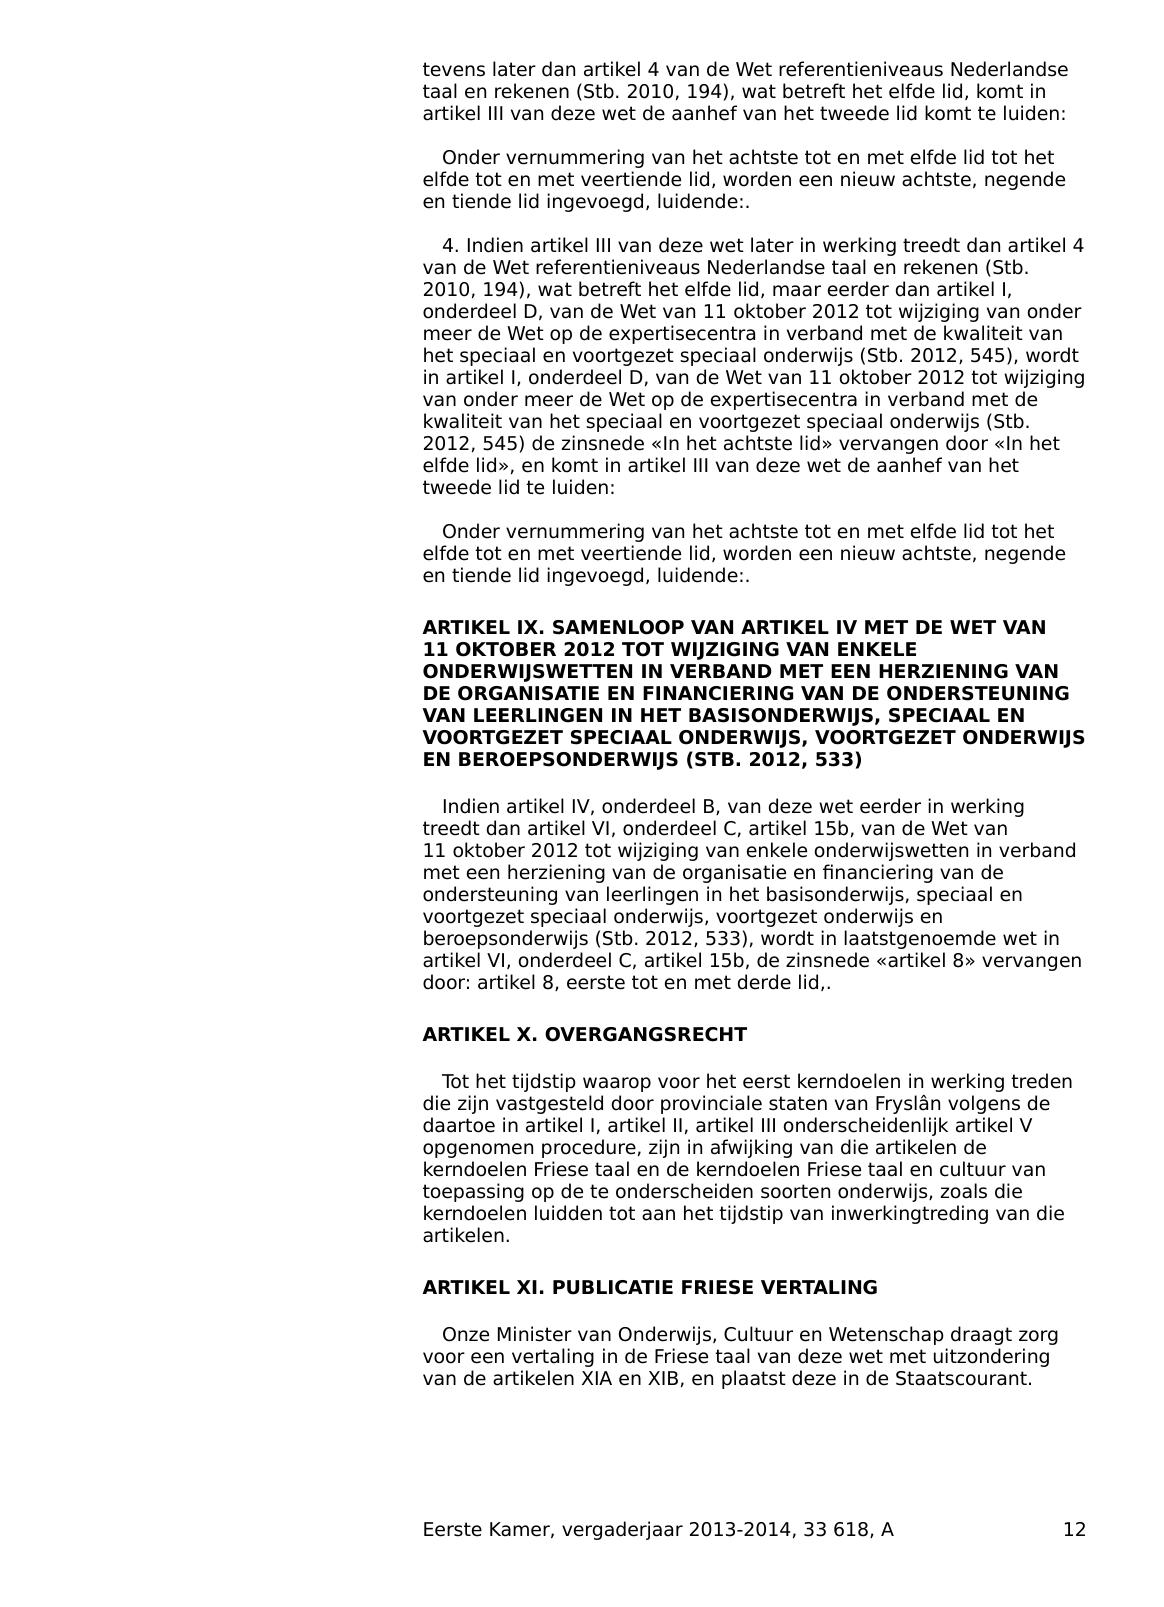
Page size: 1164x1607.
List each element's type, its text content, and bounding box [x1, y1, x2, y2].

text Onze Minister van Onderwijs, Cultuur en Wetenschap draagt zorg voor een vertaling in de Friese taal van deze wet met uitzondering van de artikelen XIA en XIB, en plaatst deze in de Staatscourant. [422, 1324, 1087, 1389]
text tevens later dan artikel 4 van de Wet referentieniveaus Nederlandse taal en rekenen (Stb. 2010, 194), wat betreft het elfde lid, komt in artikel III van deze wet de aanhef van het tweede lid komt te luiden: [422, 59, 1087, 125]
subtitle ARTIKEL IX. SAMENLOOP VAN ARTIKEL IV MET DE WET VAN 11 OKTOBER 2012 TOT WIJZIGING VAN ENKELE ONDERWIJSWETTEN IN VERBAND MET EEN HERZIENING VAN DE ORGANISATIE EN FINANCIERING VAN DE ONDERSTEUNING VAN LEERLINGEN IN HET BASISONDERWIJS, SPECIAAL EN VOORTGEZET SPECIAAL ONDERWIJS, VOORTGEZET ONDERWIJS EN BEROEPSONDERWIJS (STB. 2012, 533) [422, 617, 1087, 771]
text Indien artikel IV, onderdeel B, van deze wet eerder in werking treedt dan artikel VI, onderdeel C, artikel 15b, van de Wet van 11 oktober 2012 tot wijziging van enkele onderwijswetten in verband met een herziening van de organisatie en financiering van de ondersteuning van leerlingen in het basisonderwijs, speciaal en voortgezet speciaal onderwijs, voortgezet onderwijs en beroepsonderwijs (Stb. 2012, 533), wordt in laatstgenoemde wet in artikel VI, onderdeel C, artikel 15b, de zinsnede «artikel 8» vervangen door: artikel 8, eerste tot en met derde lid,. [422, 796, 1087, 994]
text Tot het tijdstip waarop voor het eerst kerndoelen in werking treden die zijn vastgesteld door provinciale staten van Fryslân volgens de daartoe in artikel I, artikel II, artikel III onderscheidenlijk artikel V opgenomen procedure, zijn in afwijking van die artikelen de kerndoelen Friese taal en de kerndoelen Friese taal en cultuur van toepassing op de te onderscheiden soorten onderwijs, zoals die kerndoelen luidden tot aan het tijdstip van inwerkingtreding van die artikelen. [422, 1071, 1087, 1247]
text Onder vernummering van het achtste tot en met elfde lid tot het elfde tot en met veertiende lid, worden een nieuw achtste, negende en tiende lid ingevoegd, luidende:. [422, 147, 1087, 213]
subtitle ARTIKEL X. OVERGANGSRECHT [422, 1024, 1087, 1046]
subtitle ARTIKEL XI. PUBLICATIE FRIESE VERTALING [422, 1277, 1087, 1299]
text 4. Indien artikel III van deze wet later in werking treedt dan artikel 4 van de Wet referentieniveaus Nederlandse taal en rekenen (Stb. 2010, 194), wat betreft het elfde lid, maar eerder dan artikel I, onderdeel D, van de Wet van 11 oktober 2012 tot wijziging van onder meer de Wet op de expertisecentra in verband met de kwaliteit van het speciaal en voortgezet speciaal onderwijs (Stb. 2012, 545), wordt in artikel I, onderdeel D, van de Wet van 11 oktober 2012 tot wijziging van onder meer de Wet op de expertisecentra in verband met de kwaliteit van het speciaal en voortgezet speciaal onderwijs (Stb. 2012, 545) de zinsnede «In het achtste lid» vervangen door «In het elfde lid», en komt in artikel III van deze wet de aanhef van het tweede lid te luiden: [422, 235, 1087, 499]
text Onder vernummering van het achtste tot en met elfde lid tot het elfde tot en met veertiende lid, worden een nieuw achtste, negende en tiende lid ingevoegd, luidende:. [422, 521, 1087, 587]
